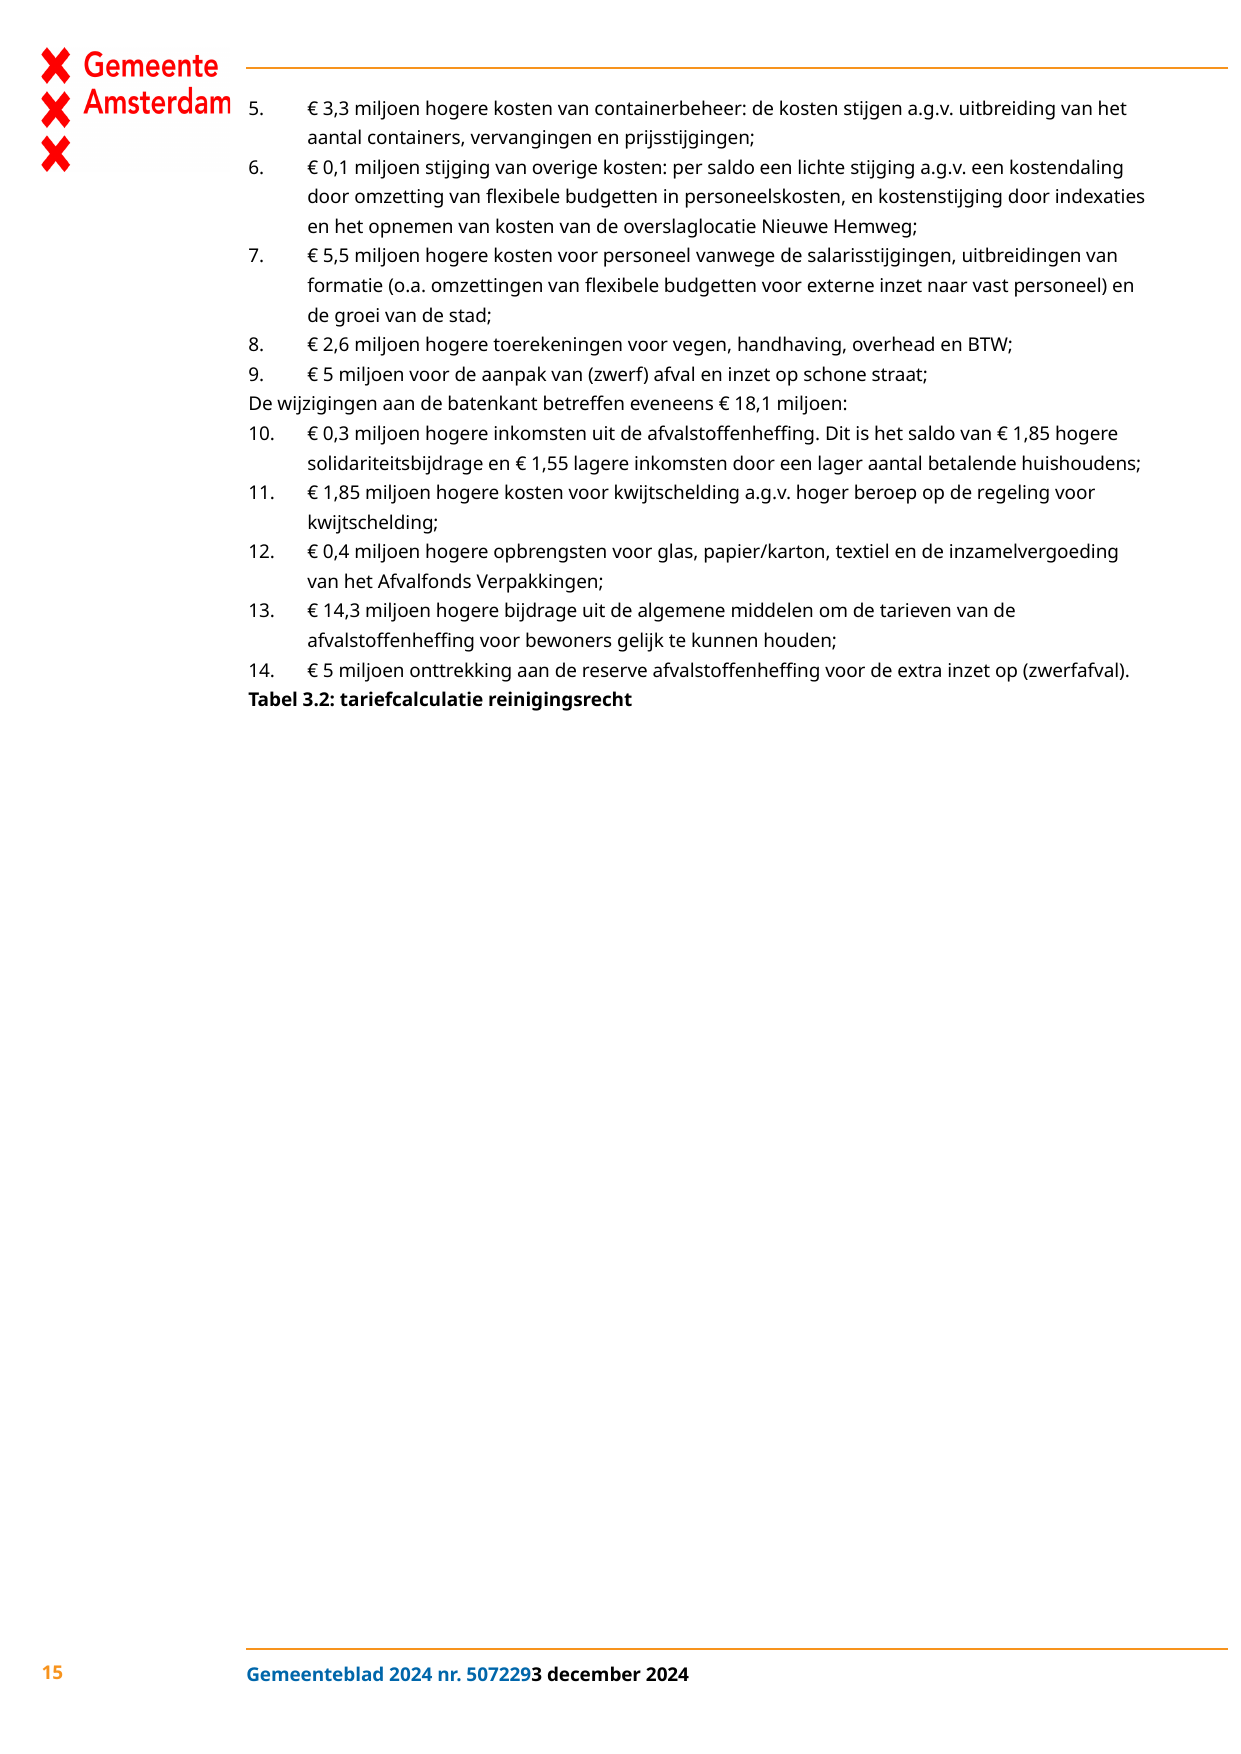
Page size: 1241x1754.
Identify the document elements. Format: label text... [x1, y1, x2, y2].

list € 0,4 miljoen hogere opbrengsten voor glas, papier/karton, textiel en de inzamelvergoeding van het Afvalfonds Verpakkingen; [248, 538, 1152, 594]
list € 14,3 miljoen hogere bijdrage uit de algemene middelen om de tarieven van de afvalstoffenheffing voor bewoners gelijk te kunnen houden; [248, 598, 1152, 653]
text Tabel 3.2: tariefcalculatie reinigingsrecht [248, 686, 1152, 712]
list € 1,85 miljoen hogere kosten voor kwijtschelding a.g.v. hoger beroep op de regeling voor kwijtschelding; [248, 479, 1152, 535]
picture [41, 47, 231, 172]
text De wijzigingen aan de batenkant betreffen eveneens € 18,1 miljoen: [248, 391, 1152, 416]
list € 3,3 miljoen hogere kosten van containerbeheer: de kosten stijgen a.g.v. uitbreiding van het aantal containers, vervangingen en prijsstijgingen; [248, 95, 1152, 150]
list € 2,6 miljoen hogere toerekeningen voor vegen, handhaving, overhead en BTW; [248, 331, 1152, 357]
list € 5,5 miljoen hogere kosten voor personeel vanwege de salarisstijgingen, uitbreidingen van formatie (o.a. omzettingen van flexibele budgetten voor externe inzet naar vast personeel) en de groei van de stad; [248, 243, 1152, 328]
list € 0,1 miljoen stijging van overige kosten: per saldo een lichte stijging a.g.v. een kostendaling door omzetting van flexibele budgetten in personeelskosten, en kostenstijging door indexaties en het opnemen van kosten van de overslaglocatie Nieuwe Hemweg; [248, 154, 1152, 239]
list € 0,3 miljoen hogere inkomsten uit de afvalstoffenheffing. Dit is het saldo van € 1,85 hogere solidariteitsbijdrage en € 1,55 lagere inkomsten door een lager aantal betalende huishoudens; [248, 420, 1152, 476]
list € 5 miljoen onttrekking aan de reserve afvalstoffenheffing voor de extra inzet op (zwerfafval). [248, 657, 1152, 683]
list € 5 miljoen voor de aanpak van (zwerf) afval en inzet op schone straat; [248, 361, 1152, 387]
